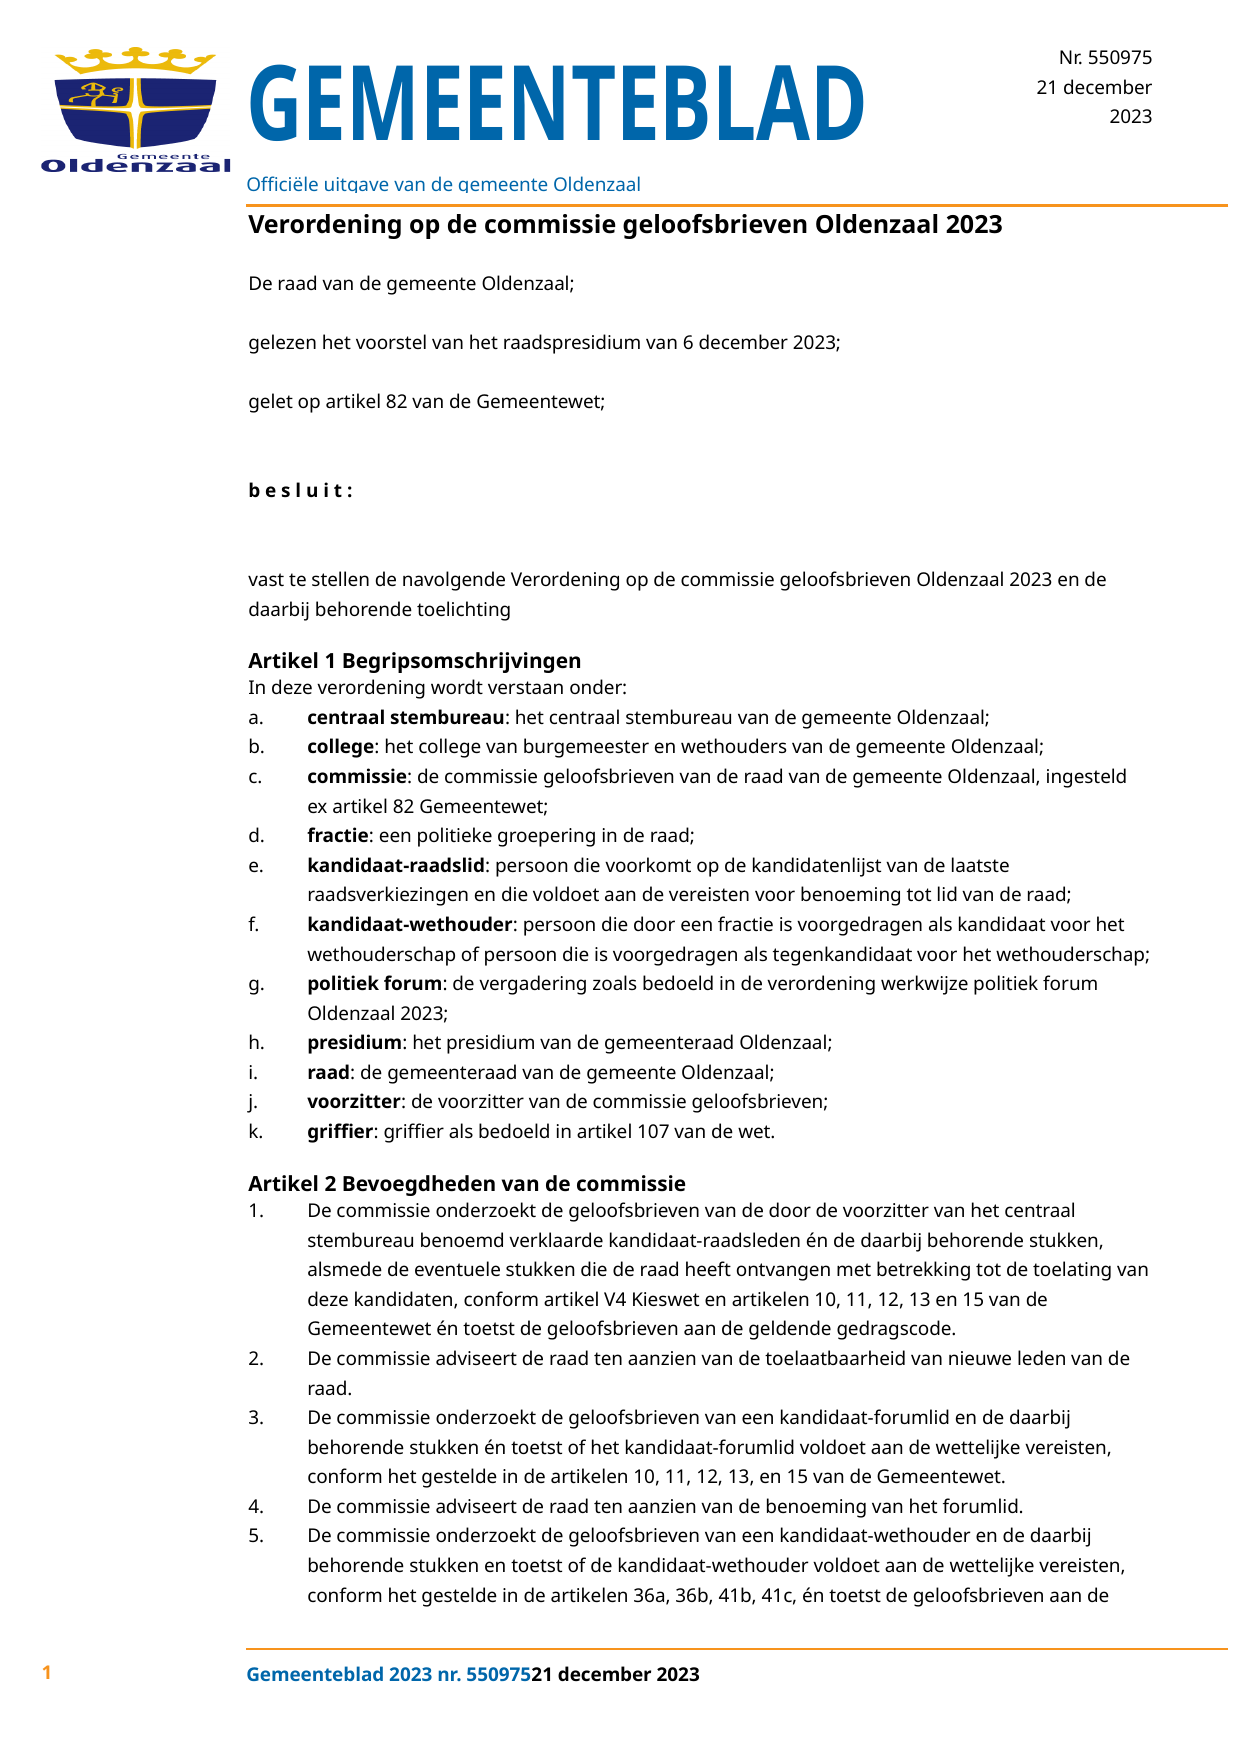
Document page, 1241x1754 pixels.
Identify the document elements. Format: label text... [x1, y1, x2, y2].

list fractie: een politieke groepering in de raad; [248, 822, 1152, 848]
picture [41, 47, 231, 172]
text Artikel 1 Begripsomschrijvingen [248, 646, 1152, 674]
list college: het college van burgemeester en wethouders van de gemeente Oldenzaal; [248, 734, 1152, 759]
list De commissie onderzoekt de geloofsbrieven van een kandidaat-forumlid en de daarbij behorende stukken én toetst of het kandidaat-forumlid voldoet aan de wettelijke vereisten, conform het gestelde in de artikelen 10, 11, 12, 13, en 15 van de Gemeentewet. [248, 1404, 1152, 1489]
text In deze verordening wordt verstaan onder: [248, 674, 1152, 700]
list commissie: de commissie geloofsbrieven van de raad van de gemeente Oldenzaal, ingesteld ex artikel 82 Gemeentewet; [248, 763, 1152, 819]
text b e s l u i t : [248, 477, 1152, 503]
list De commissie adviseert de raad ten aanzien van de benoeming van het forumlid. [248, 1493, 1152, 1519]
list De commissie onderzoekt de geloofsbrieven van een kandidaat-wethouder en de daarbij behorende stukken en toetst of de kandidaat-wethouder voldoet aan de wettelijke vereisten, conform het gestelde in de artikelen 36a, 36b, 41b, 41c, én toetst de geloofsbrieven aan de [248, 1523, 1152, 1607]
list kandidaat-raadslid: persoon die voorkomt op de kandidatenlijst van de laatste raadsverkiezingen en die voldoet aan de vereisten voor benoeming tot lid van de raad; [248, 852, 1152, 907]
list kandidaat-wethouder: persoon die door een fractie is voorgedragen als kandidaat voor het wethouderschap of persoon die is voorgedragen als tegenkandidaat voor het wethouderschap; [248, 911, 1152, 967]
text vast te stellen de navolgende Verordening op de commissie geloofsbrieven Oldenzaal 2023 en de daarbij behorende toelichting [248, 566, 1152, 621]
text gelet op artikel 82 van de Gemeentewet; [248, 389, 1152, 414]
text Artikel 2 Bevoegdheden van de commissie [248, 1169, 1152, 1197]
list presidium: het presidium van de gemeenteraad Oldenzaal; [248, 1029, 1152, 1055]
list centraal stembureau: het centraal stembureau van de gemeente Oldenzaal; [248, 704, 1152, 730]
list raad: de gemeenteraad van de gemeente Oldenzaal; [248, 1059, 1152, 1085]
text De raad van de gemeente Oldenzaal; [248, 270, 1152, 296]
list De commissie adviseert de raad ten aanzien van de toelaatbaarheid van nieuwe leden van de raad. [248, 1345, 1152, 1400]
text Verordening op de commissie geloofsbrieven Oldenzaal 2023 [248, 207, 1152, 241]
list politiek forum: de vergadering zoals bedoeld in de verordening werkwijze politiek forum Oldenzaal 2023; [248, 970, 1152, 1026]
list griffier: griffier als bedoeld in artikel 107 van de wet. [248, 1118, 1152, 1144]
list De commissie onderzoekt de geloofsbrieven van de door de voorzitter van het centraal stembureau benoemd verklaarde kandidaat-raadsleden én de daarbij behorende stukken, alsmede de eventuele stukken die de raad heeft ontvangen met betrekking tot de toelating van deze kandidaten, conform artikel V4 Kieswet en artikelen 10, 11, 12, 13 en 15 van de Gemeentewet én toetst de geloofsbrieven aan de geldende gedragscode. [248, 1197, 1152, 1341]
list voorzitter: de voorzitter van de commissie geloofsbrieven; [248, 1089, 1152, 1114]
text gelezen het voorstel van het raadspresidium van 6 december 2023; [248, 329, 1152, 355]
